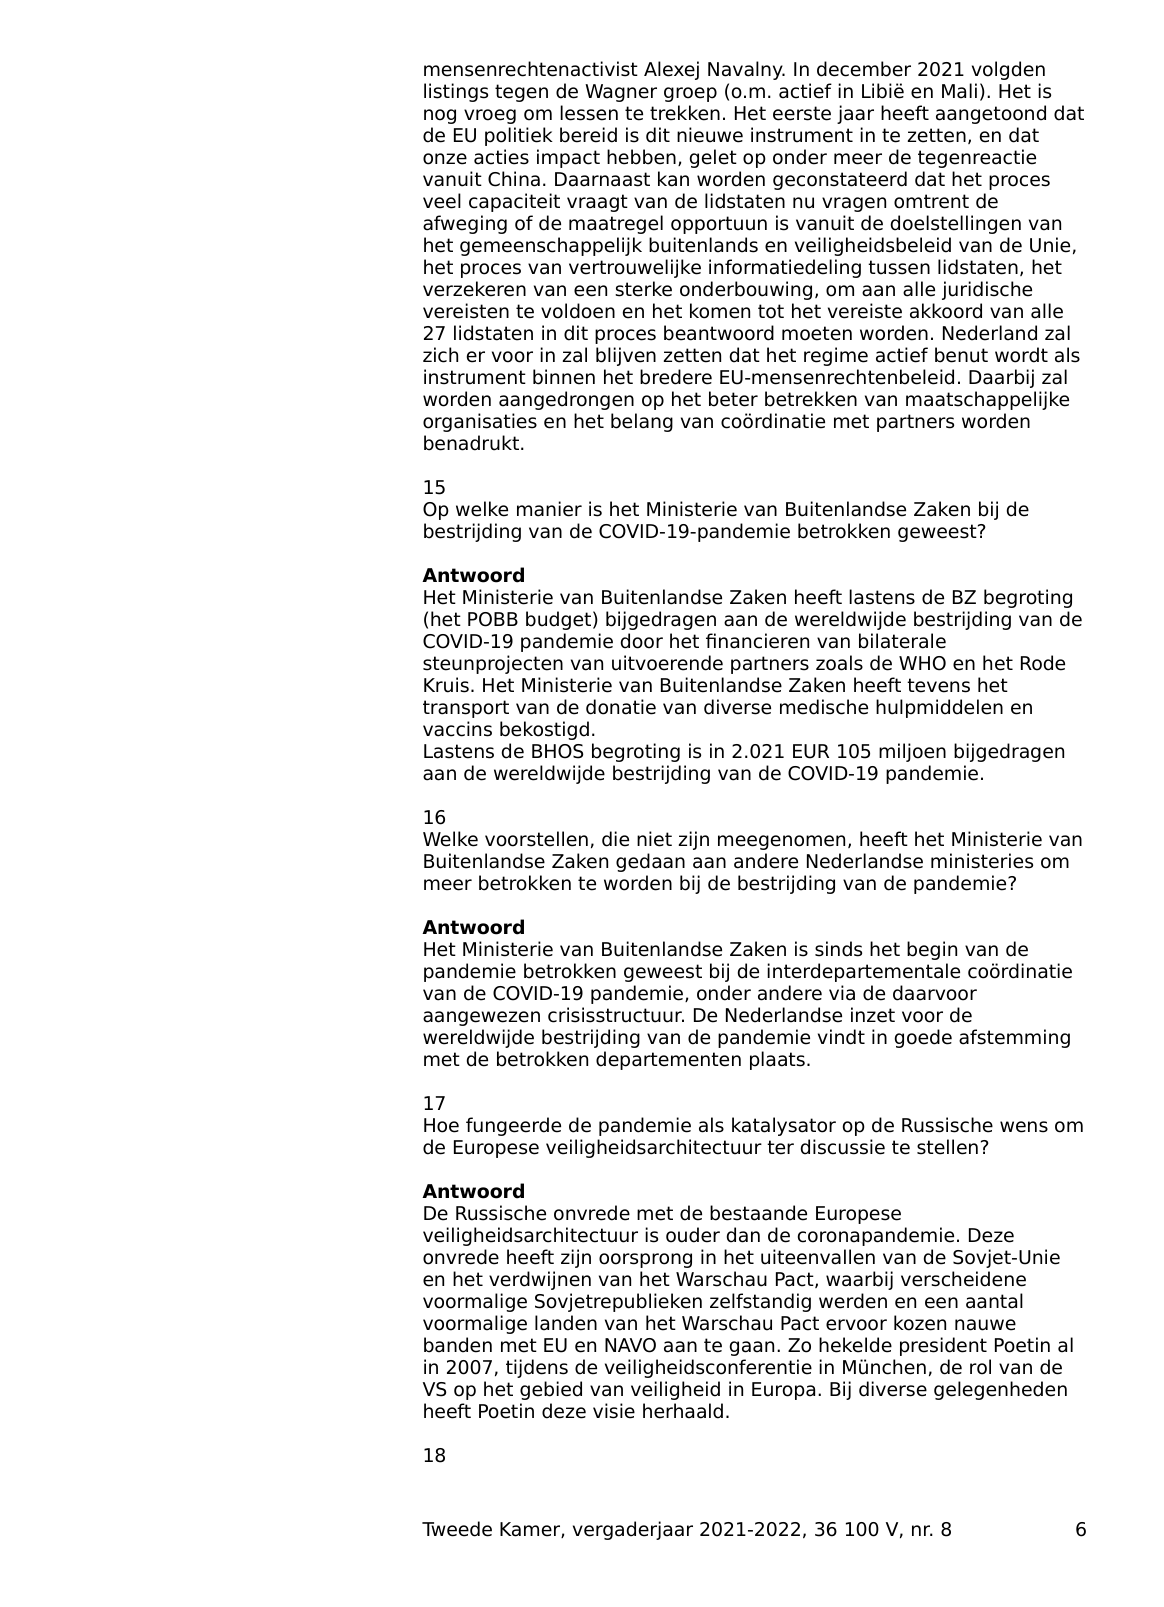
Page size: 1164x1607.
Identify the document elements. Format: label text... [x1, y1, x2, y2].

text 18 [422, 1445, 1087, 1467]
text Welke voorstellen, die niet zijn meegenomen, heeft het Ministerie van Buitenlandse Zaken gedaan aan andere Nederlandse ministeries om meer betrokken te worden bij de bestrijding van de pandemie? [422, 829, 1087, 895]
text Het Ministerie van Buitenlandse Zaken heeft lastens de BZ begroting (het POBB budget) bijgedragen aan de wereldwijde bestrijding van de COVID-19 pandemie door het financieren van bilaterale steunprojecten van uitvoerende partners zoals de WHO en het Rode Kruis. Het Ministerie van Buitenlandse Zaken heeft tevens het transport van de donatie van diverse medische hulpmiddelen en vaccins bekostigd. [422, 587, 1087, 741]
text De Russische onvrede met de bestaande Europese veiligheidsarchitectuur is ouder dan de coronapandemie. Deze onvrede heeft zijn oorsprong in het uiteenvallen van de Sovjet-Unie en het verdwijnen van het Warschau Pact, waarbij verscheidene voormalige Sovjetrepublieken zelfstandig werden en een aantal voormalige landen van het Warschau Pact ervoor kozen nauwe banden met EU en NAVO aan te gaan. Zo hekelde president Poetin al in 2007, tijdens de veiligheidsconferentie in München, de rol van de VS op het gebied van veiligheid in Europa. Bij diverse gelegenheden heeft Poetin deze visie herhaald. [422, 1203, 1087, 1423]
text Antwoord [422, 917, 1087, 939]
text Hoe fungeerde de pandemie als katalysator op de Russische wens om de Europese veiligheidsarchitectuur ter discussie te stellen? [422, 1115, 1087, 1159]
text Antwoord [422, 1181, 1087, 1203]
text Lastens de BHOS begroting is in 2.021 EUR 105 miljoen bijgedragen aan de wereldwijde bestrijding van de COVID-19 pandemie. [422, 741, 1087, 785]
text Het Ministerie van Buitenlandse Zaken is sinds het begin van de pandemie betrokken geweest bij de interdepartementale coördinatie van de COVID-19 pandemie, onder andere via de daarvoor aangewezen crisisstructuur. De Nederlandse inzet voor de wereldwijde bestrijding van de pandemie vindt in goede afstemming met de betrokken departementen plaats. [422, 939, 1087, 1071]
text 16 [422, 807, 1087, 829]
text 17 [422, 1093, 1087, 1115]
text Antwoord [422, 565, 1087, 587]
text mensenrechtenactivist Alexej Navalny. In december 2021 volgden listings tegen de Wagner groep (o.m. actief in Libië en Mali). Het is nog vroeg om lessen te trekken. Het eerste jaar heeft aangetoond dat de EU politiek bereid is dit nieuwe instrument in te zetten, en dat onze acties impact hebben, gelet op onder meer de tegenreactie vanuit China. Daarnaast kan worden geconstateerd dat het proces veel capaciteit vraagt van de lidstaten nu vragen omtrent de afweging of de maatregel opportuun is vanuit de doelstellingen van het gemeenschappelijk buitenlands en veiligheidsbeleid van de Unie, het proces van vertrouwelijke informatiedeling tussen lidstaten, het verzekeren van een sterke onderbouwing, om aan alle juridische vereisten te voldoen en het komen tot het vereiste akkoord van alle 27 lidstaten in dit proces beantwoord moeten worden. Nederland zal zich er voor in zal blijven zetten dat het regime actief benut wordt als instrument binnen het bredere EU-mensenrechtenbeleid. Daarbij zal worden aangedrongen op het beter betrekken van maatschappelijke organisaties en het belang van coördinatie met partners worden benadrukt. [422, 59, 1087, 455]
text 15 [422, 477, 1087, 499]
text Op welke manier is het Ministerie van Buitenlandse Zaken bij de bestrijding van de COVID-19-pandemie betrokken geweest? [422, 499, 1087, 543]
